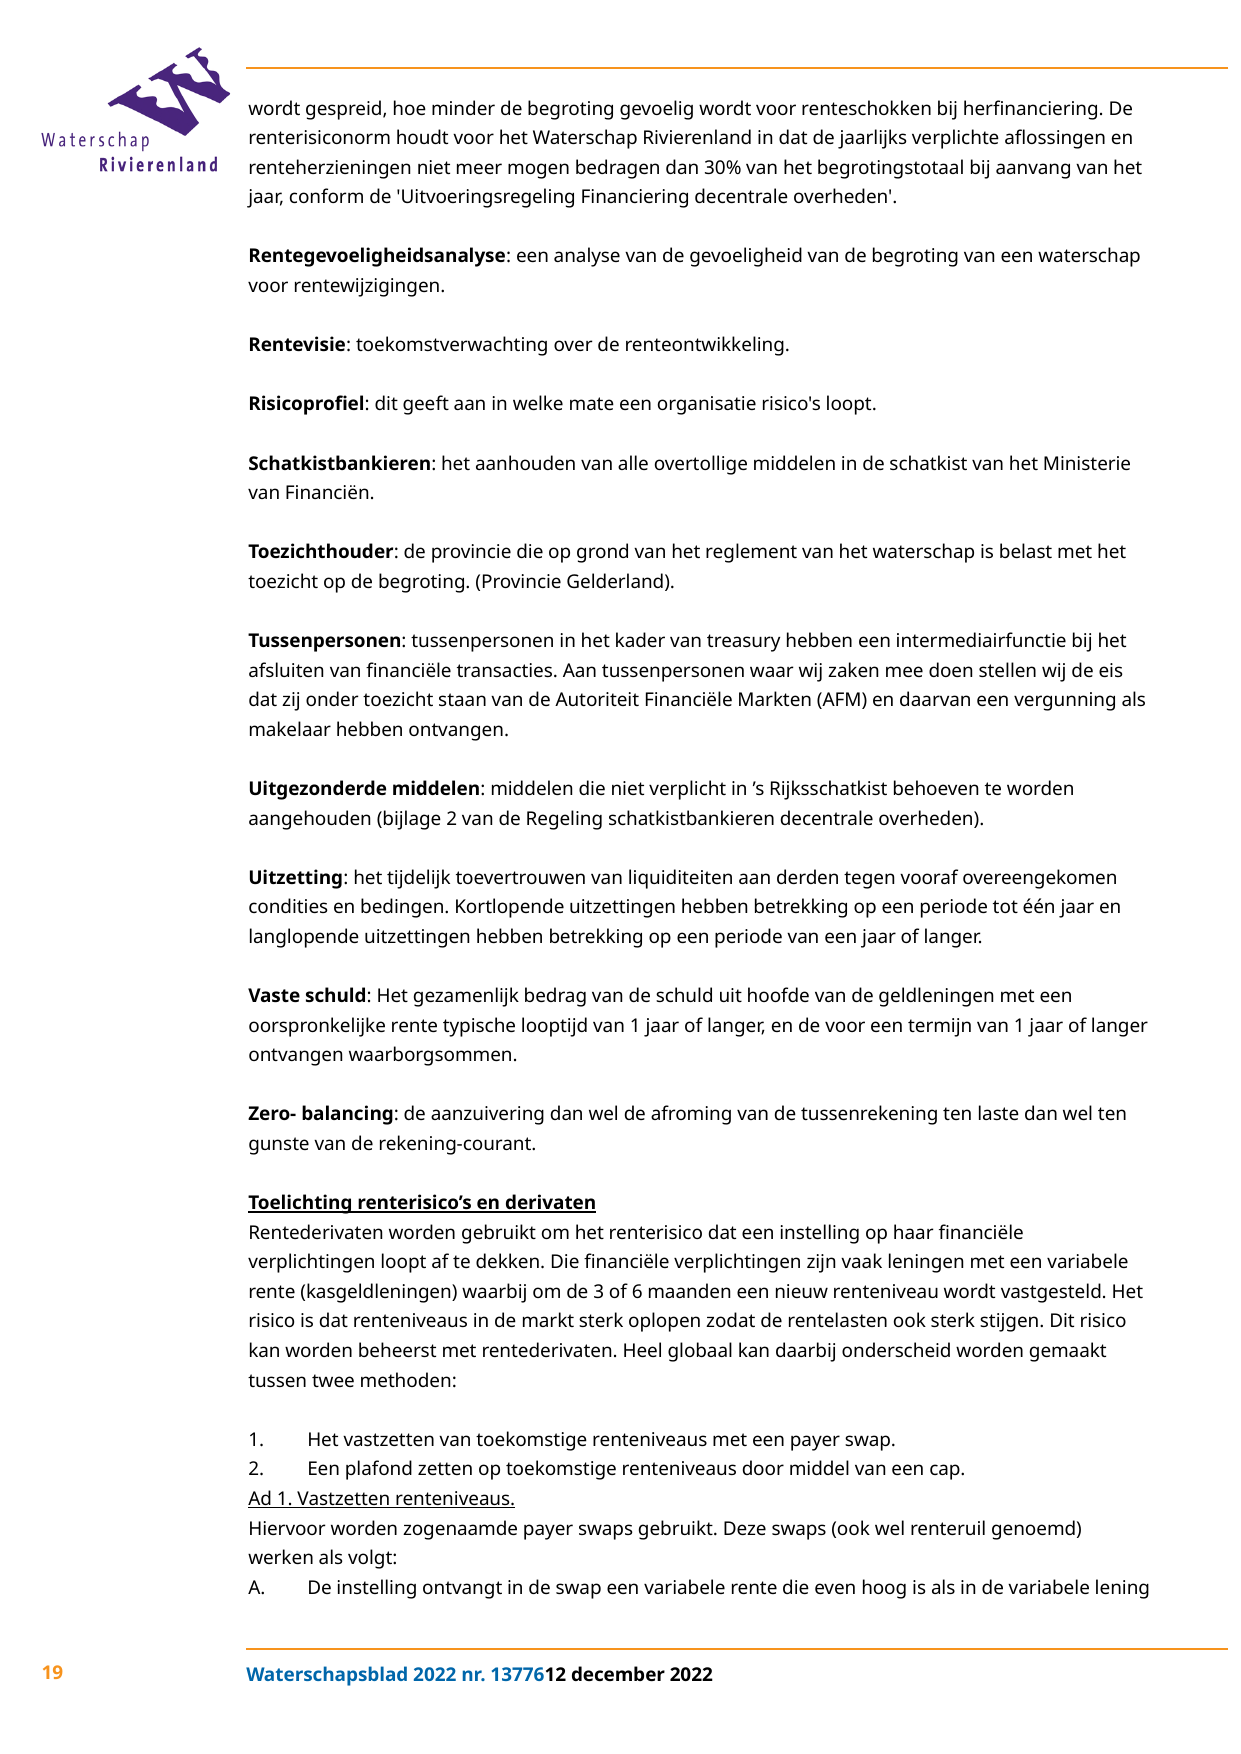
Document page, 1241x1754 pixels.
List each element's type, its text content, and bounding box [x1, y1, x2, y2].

list Een plafond zetten op toekomstige renteniveaus door middel van een cap. [248, 1456, 1152, 1481]
text Toezichthouder: de provincie die op grond van het reglement van het waterschap is belast met het toezicht op de begroting. (Provincie Gelderland). [248, 538, 1152, 594]
text Schatkistbankieren: het aanhouden van alle overtollige middelen in de schatkist van het Ministerie van Financiën. [248, 450, 1152, 505]
text wordt gespreid, hoe minder de begroting gevoelig wordt voor renteschokken bij herfinanciering. De renterisiconorm houdt voor het Waterschap Rivierenland in dat de jaarlijks verplichte aflossingen en renteherzieningen niet meer mogen bedragen dan 30% van het begrotingstotaal bij aanvang van het jaar, conform de 'Uitvoeringsregeling Financiering decentrale overheden'. [248, 95, 1152, 209]
text Risicoprofiel: dit geeft aan in welke mate een organisatie risico's loopt. [248, 391, 1152, 416]
text Uitgezonderde middelen: middelen die niet verplicht in ’s Rijksschatkist behoeven te worden aangehouden (bijlage 2 van de Regeling schatkistbankieren decentrale overheden). [248, 775, 1152, 831]
text Uitzetting: het tijdelijk toevertrouwen van liquiditeiten aan derden tegen vooraf overeengekomen condities en bedingen. Kortlopende uitzettingen hebben betrekking op een periode tot één jaar en langlopende uitzettingen hebben betrekking op een periode van een jaar of langer. [248, 864, 1152, 949]
list Het vastzetten van toekomstige renteniveaus met een payer swap. [248, 1426, 1152, 1452]
text Ad 1. Vastzetten renteniveaus. [248, 1485, 1152, 1511]
text Rentegevoeligheidsanalyse: een analyse van de gevoeligheid van de begroting van een waterschap voor rentewijzigingen. [248, 243, 1152, 298]
text Rentederivaten worden gebruikt om het renterisico dat een instelling op haar financiële verplichtingen loopt af te dekken. Die financiële verplichtingen zijn vaak leningen met een variabele rente (kasgeldleningen) waarbij om de 3 of 6 maanden een nieuw renteniveau wordt vastgesteld. Het risico is dat renteniveaus in de markt sterk oplopen zodat de rentelasten ook sterk stijgen. Dit risico kan worden beheerst met rentederivaten. Heel globaal kan daarbij onderscheid worden gemaakt tussen twee methoden: [248, 1219, 1152, 1393]
text Hiervoor worden zogenaamde payer swaps gebruikt. Deze swaps (ook wel renteruil genoemd) werken als volgt: [248, 1515, 1152, 1570]
text Vaste schuld: Het gezamenlijk bedrag van de schuld uit hoofde van de geldleningen met een oorspronkelijke rente typische looptijd van 1 jaar of langer, en de voor een termijn van 1 jaar of langer ontvangen waarborgsommen. [248, 982, 1152, 1067]
text Zero- balancing: de aanzuivering dan wel de afroming van de tussenrekening ten laste dan wel ten gunste van de rekening-courant. [248, 1101, 1152, 1156]
text Rentevisie: toekomstverwachting over de renteontwikkeling. [248, 331, 1152, 357]
list De instelling ontvangt in de swap een variabele rente die even hoog is als in de variabele lening [248, 1574, 1152, 1600]
text Tussenpersonen: tussenpersonen in het kader van treasury hebben een intermediairfunctie bij het afsluiten van financiële transacties. Aan tussenpersonen waar wij zaken mee doen stellen wij de eis dat zij onder toezicht staan van de Autoriteit Financiële Markten (AFM) en daarvan een vergunning als makelaar hebben ontvangen. [248, 627, 1152, 742]
text Toelichting renterisico’s en derivaten [248, 1189, 1152, 1215]
picture [41, 47, 231, 172]
